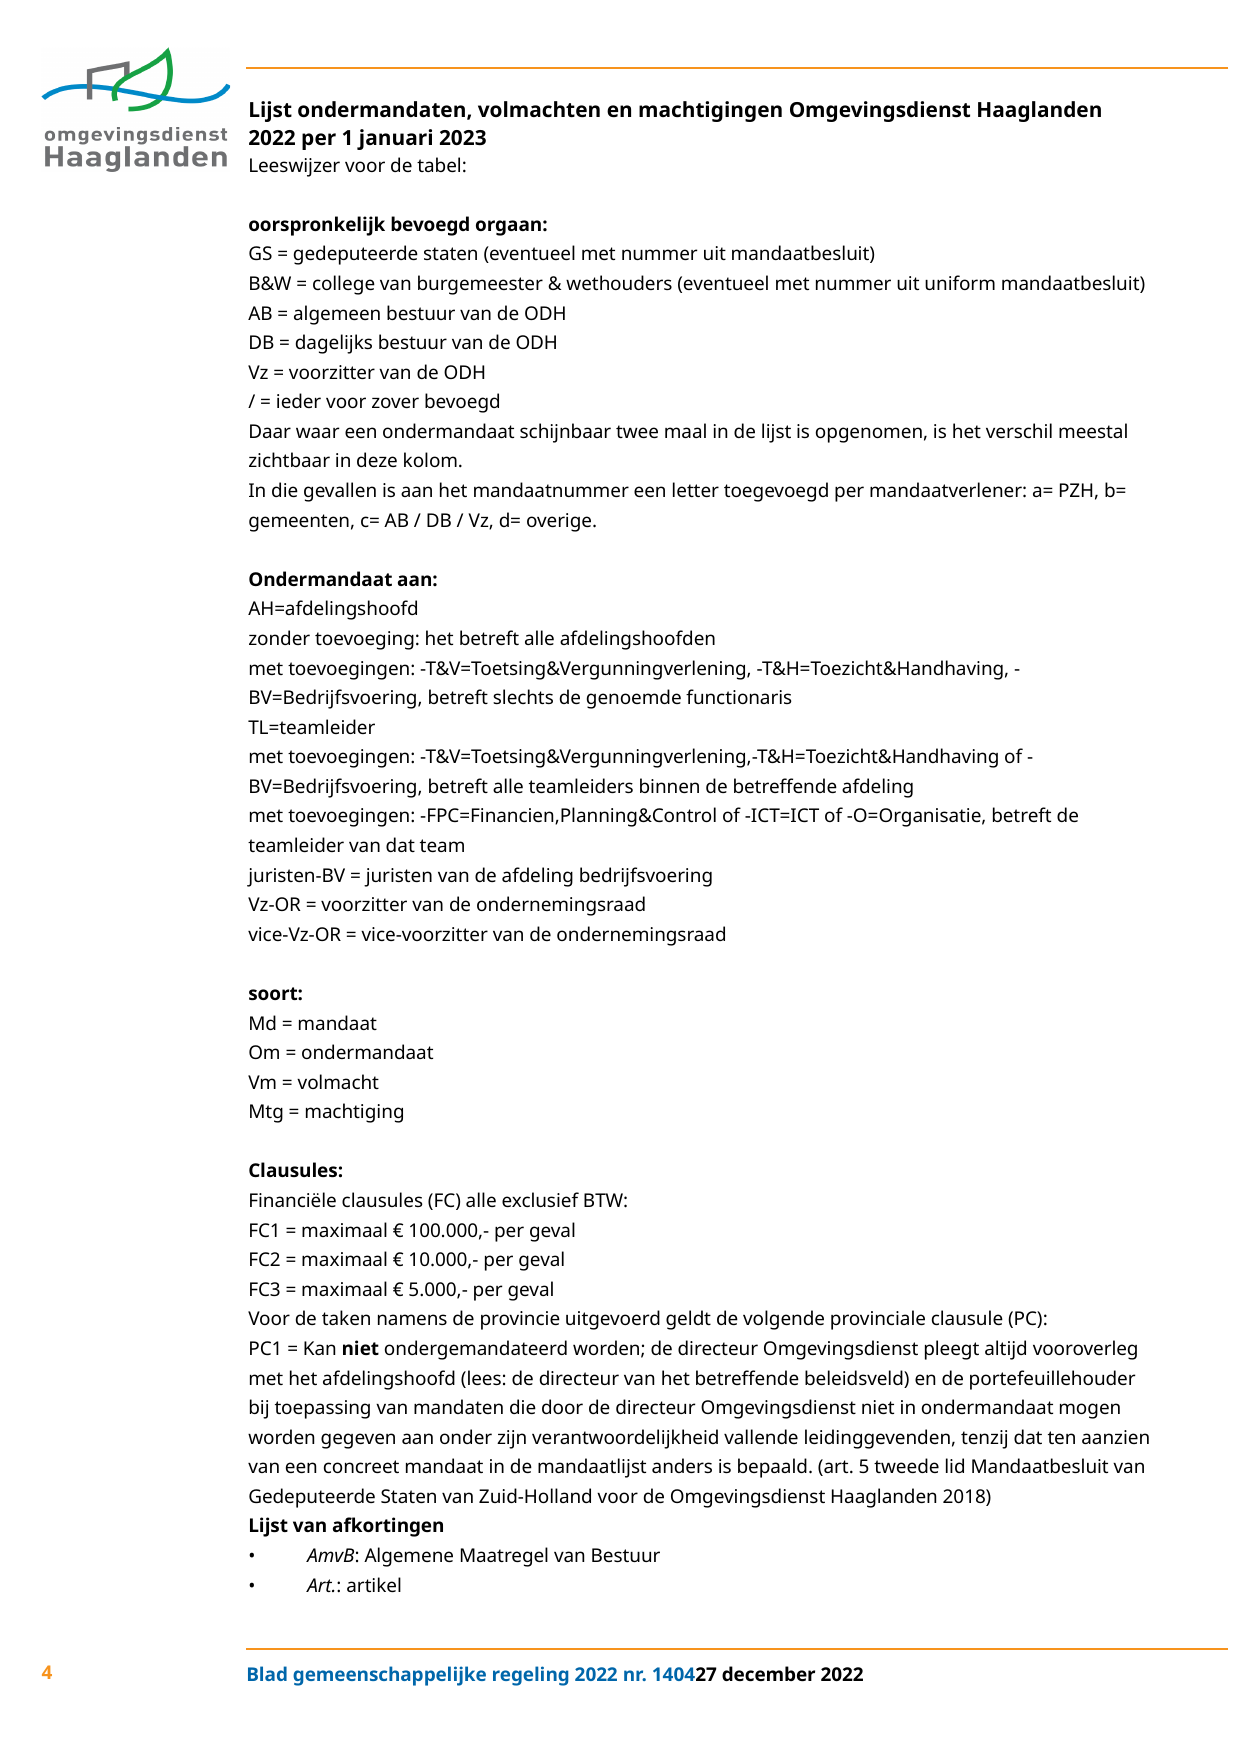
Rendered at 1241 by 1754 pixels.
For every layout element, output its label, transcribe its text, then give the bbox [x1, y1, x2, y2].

list AmvB: Algemene Maatregel van Bestuur [248, 1542, 1152, 1568]
text FC1 = maximaal € 100.000,- per geval [248, 1217, 1152, 1242]
text FC2 = maximaal € 10.000,- per geval [248, 1246, 1152, 1272]
text met toevoegingen: -T&V=Toetsing&Vergunningverlening,-T&H=Toezicht&Handhaving of -BV=Bedrijfsvoering, betreft alle teamleiders binnen de betreffende afdeling [248, 743, 1152, 799]
text Lijst van afkortingen [248, 1513, 1152, 1538]
text Vm = volmacht [248, 1069, 1152, 1094]
text Voor de taken namens de provincie uitgevoerd geldt de volgende provinciale clausule (PC): [248, 1306, 1152, 1331]
text Mtg = machtiging [248, 1098, 1152, 1124]
text TL=teamleider [248, 714, 1152, 739]
text AH=afdelingshoofd [248, 596, 1152, 621]
text zonder toevoeging: het betreft alle afdelingshoofden [248, 625, 1152, 651]
text Md = mandaat [248, 1010, 1152, 1035]
text / = ieder voor zover bevoegd [248, 388, 1152, 414]
text AB = algemeen bestuur van de ODH [248, 300, 1152, 325]
text FC3 = maximaal € 5.000,- per geval [248, 1276, 1152, 1302]
text soort: [248, 980, 1152, 1006]
text Lijst ondermandaten, volmachten en machtigingen Omgevingsdienst Haaglanden 2022 per 1 januari 2023 [248, 95, 1152, 152]
text juristen-BV = juristen van de afdeling bedrijfsvoering [248, 862, 1152, 887]
text Daar waar een ondermandaat schijnbaar twee maal in de lijst is opgenomen, is het verschil meestal zichtbaar in deze kolom. [248, 418, 1152, 473]
text Financiële clausules (FC) alle exclusief BTW: [248, 1187, 1152, 1213]
text oorspronkelijk bevoegd orgaan: [248, 211, 1152, 237]
picture [41, 47, 231, 172]
text B&W = college van burgemeester & wethouders (eventueel met nummer uit uniform mandaatbesluit) [248, 270, 1152, 296]
text vice-Vz-OR = vice-voorzitter van de ondernemingsraad [248, 921, 1152, 947]
text DB = dagelijks bestuur van de ODH [248, 329, 1152, 355]
text met toevoegingen: -FPC=Financien,Planning&Control of -ICT=ICT of -O=Organisatie, betreft de teamleider van dat team [248, 803, 1152, 858]
text Ondermandaat aan: [248, 566, 1152, 592]
text Om = ondermandaat [248, 1039, 1152, 1065]
text met toevoegingen: -T&V=Toetsing&Vergunningverlening, -T&H=Toezicht&Handhaving, -BV=Bedrijfsvoering, betreft slechts de genoemde functionaris [248, 655, 1152, 710]
text Leeswijzer voor de tabel: [248, 152, 1152, 177]
text GS = gedeputeerde staten (eventueel met nummer uit mandaatbesluit) [248, 241, 1152, 266]
text Vz = voorzitter van de ODH [248, 359, 1152, 384]
list Art.: artikel [248, 1572, 1152, 1597]
text PC1 = Kan niet ondergemandateerd worden; de directeur Omgevingsdienst pleegt altijd vooroverleg met het afdelingshoofd (lees: de directeur van het betreffende beleidsveld) en de portefeuillehouder bij toepassing van mandaten die door de directeur Omgevingsdienst niet in ondermandaat mogen worden gegeven aan onder zijn verantwoordelijkheid vallende leidinggevenden, tenzij dat ten aanzien van een concreet mandaat in de mandaatlijst anders is bepaald. (art. 5 tweede lid Mandaatbesluit van Gedeputeerde Staten van Zuid-Holland voor de Omgevingsdienst Haaglanden 2018) [248, 1335, 1152, 1509]
text Vz-OR = voorzitter van de ondernemingsraad [248, 891, 1152, 917]
text Clausules: [248, 1158, 1152, 1183]
text In die gevallen is aan het mandaatnummer een letter toegevoegd per mandaatverlener: a= PZH, b= gemeenten, c= AB / DB / Vz, d= overige. [248, 477, 1152, 532]
